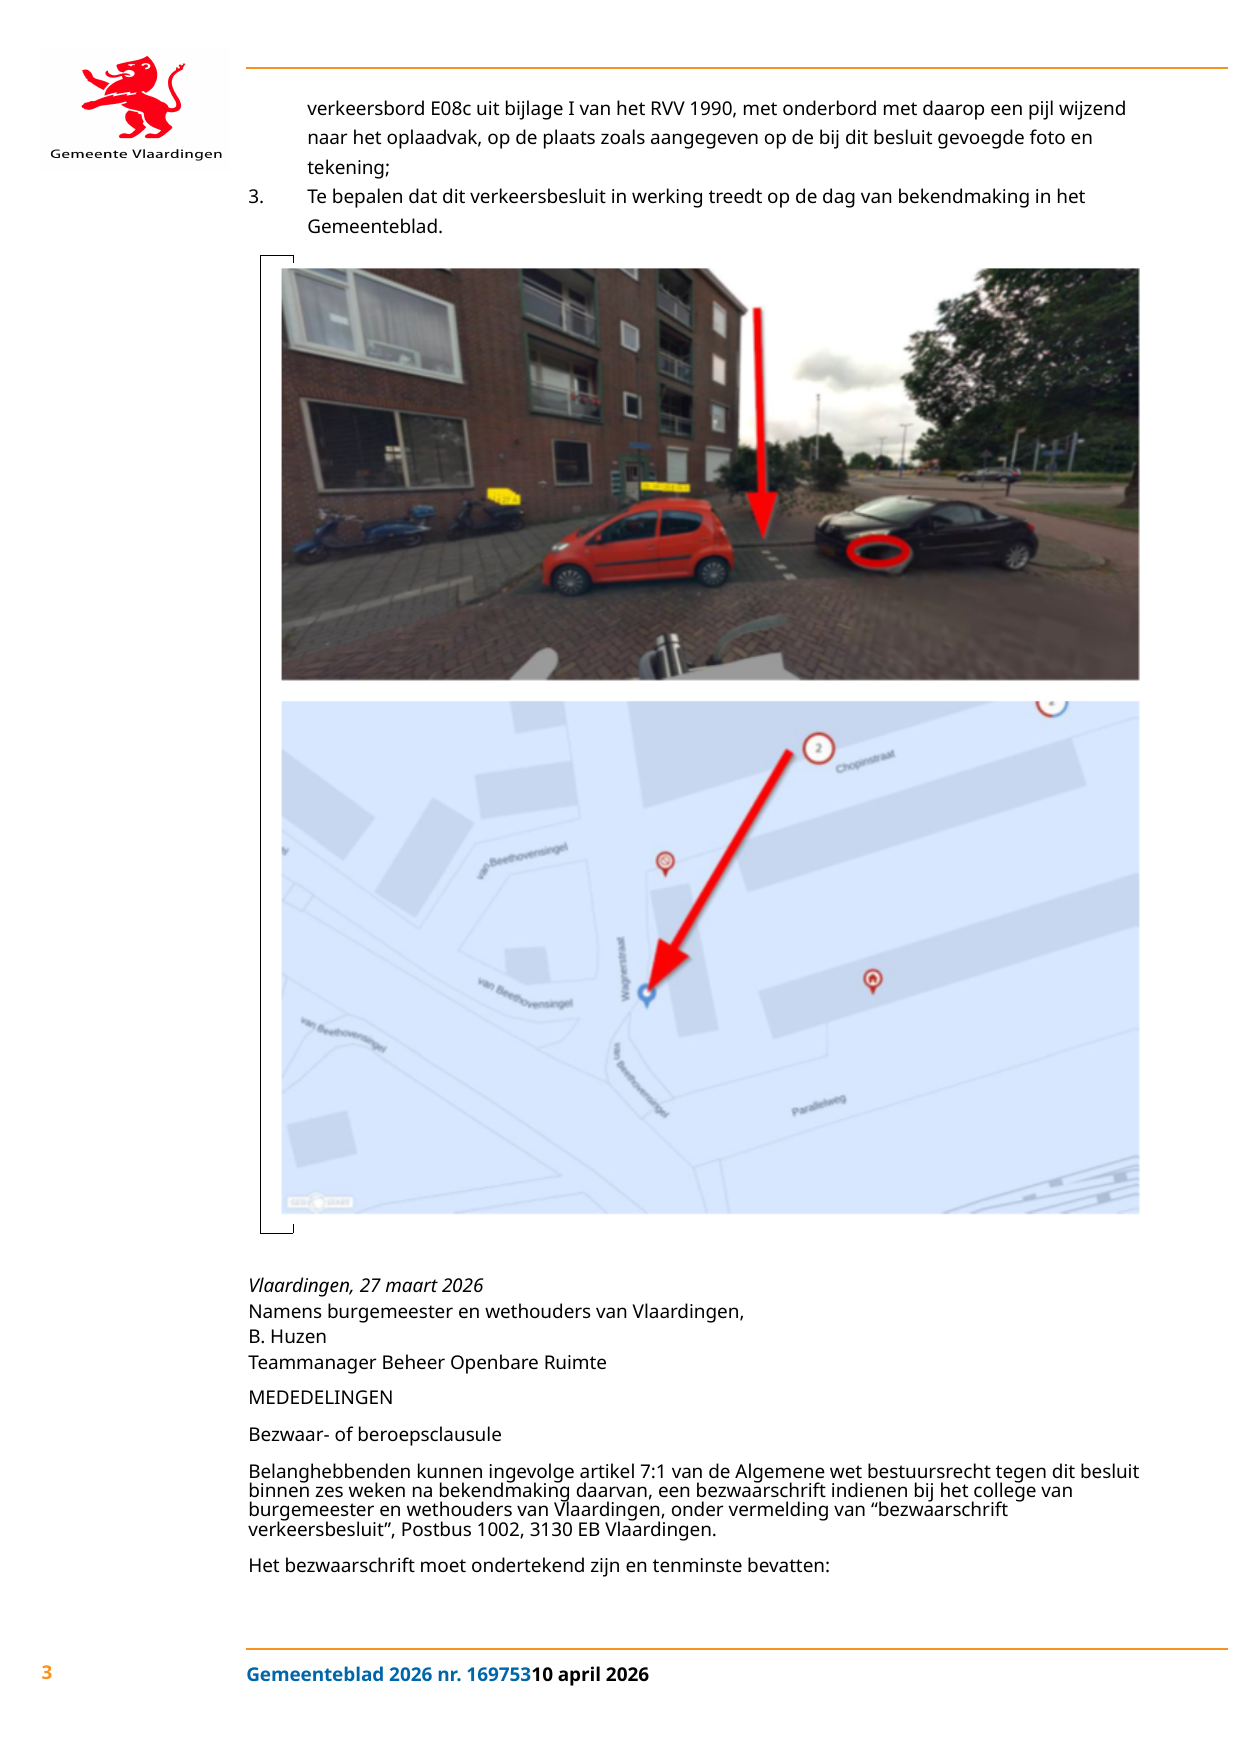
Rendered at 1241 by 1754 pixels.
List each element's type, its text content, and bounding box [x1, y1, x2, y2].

text Vlaardingen, 27 maart 2026 [248, 1272, 1152, 1298]
text Namens burgemeester en wethouders van Vlaardingen, [248, 1298, 1152, 1324]
text Het bezwaarschrift moet ondertekend zijn en tenminste bevatten: [248, 1557, 1152, 1577]
text Teammanager Beheer Openbare Ruimte [248, 1349, 1152, 1375]
text Belanghebbenden kunnen ingevolge artikel 7:1 van de Algemene wet bestuursrecht tegen dit besluit binnen zes weken na bekendmaking daarvan, een bezwaarschrift indienen bij het college van burgemeester en wethouders van Vlaardingen, onder vermelding van “bezwaarschrift verkeersbesluit”, Postbus 1002, 3130 EB Vlaardingen. [248, 1463, 1152, 1540]
text MEDEDELINGEN [248, 1389, 1152, 1408]
picture [41, 47, 231, 172]
list verkeersbord E08c uit bijlage I van het RVV 1990, met onderbord met daarop een pijl wijzend naar het oplaadvak, op de plaats zoals aangegeven op de bij dit besluit gevoegde foto en tekening; [248, 95, 1152, 180]
list Te bepalen dat dit verkeersbesluit in werking treedt op de dag van bekendmaking in het Gemeenteblad. [248, 183, 1152, 239]
text B. Huzen [248, 1324, 1152, 1349]
picture [268, 263, 1173, 1224]
text Bezwaar- of beroepsclausule [248, 1426, 1152, 1445]
